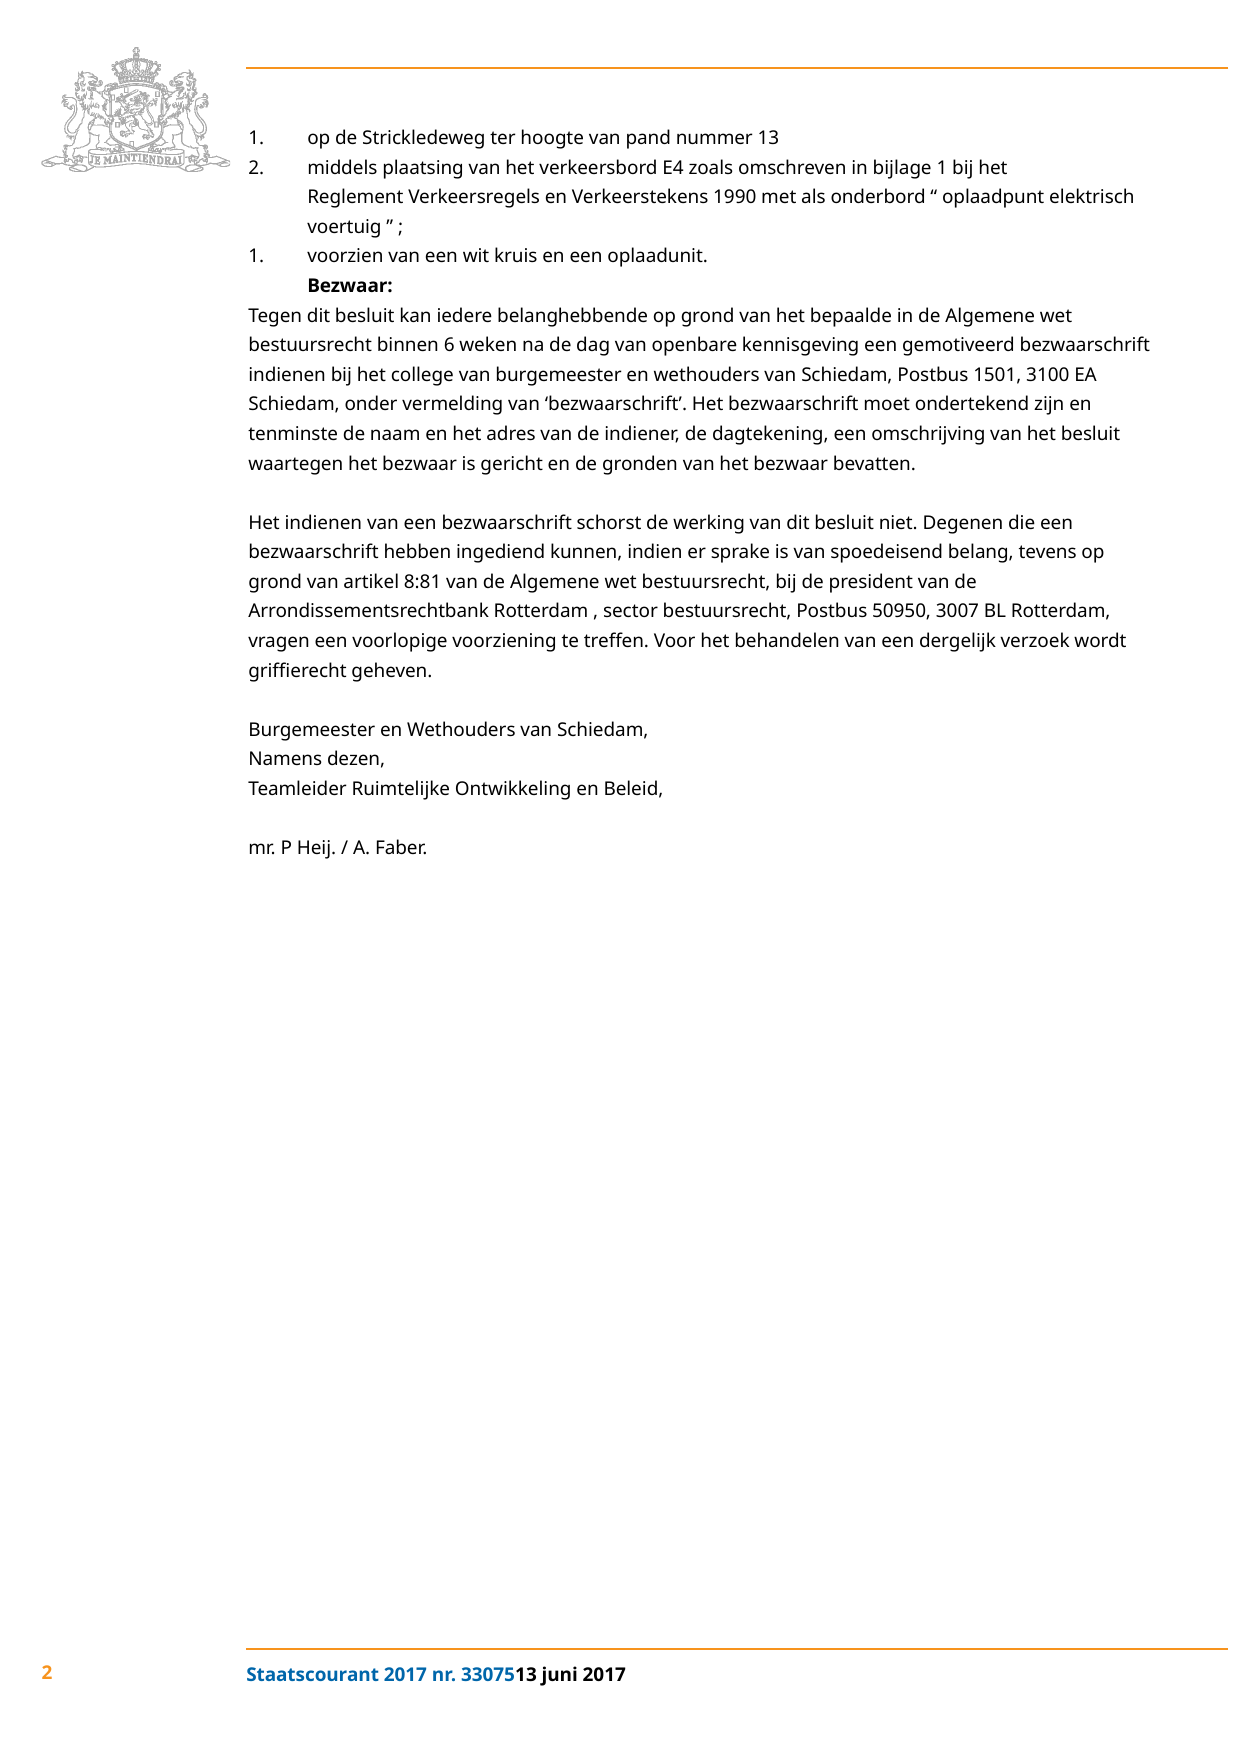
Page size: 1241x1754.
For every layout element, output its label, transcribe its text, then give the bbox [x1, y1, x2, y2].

list op de Strickledeweg ter hoogte van pand nummer 13 [248, 124, 1152, 150]
text Tegen dit besluit kan iedere belanghebbende op grond van het bepaalde in de Algemene wet bestuursrecht binnen 6 weken na de dag van openbare kennisgeving een gemotiveerd bezwaarschrift indienen bij het college van burgemeester en wethouders van Schiedam, Postbus 1501, 3100 EA Schiedam, onder vermelding van ‘bezwaarschrift’. Het bezwaarschrift moet ondertekend zijn en tenminste de naam en het adres van de indiener, de dagtekening, een omschrijving van het besluit waartegen het bezwaar is gericht en de gronden van het bezwaar bevatten. [248, 302, 1152, 476]
list Bezwaar: [248, 272, 1152, 298]
list Reglement Verkeersregels en Verkeerstekens 1990 met als onderbord “ oplaadpunt elektrisch voertuig ” ; [248, 183, 1152, 239]
list middels plaatsing van het verkeersbord E4 zoals omschreven in bijlage 1 bij het [248, 154, 1152, 180]
picture [41, 47, 231, 172]
list voorzien van een wit kruis en een oplaadunit. [248, 243, 1152, 268]
text Teamleider Ruimtelijke Ontwikkeling en Beleid, [248, 775, 1152, 801]
text mr. P Heij. / A. Faber. [248, 834, 1152, 860]
text Burgemeester en Wethouders van Schiedam, [248, 716, 1152, 742]
text Namens dezen, [248, 746, 1152, 771]
text Het indienen van een bezwaarschrift schorst de werking van dit besluit niet. Degenen die een bezwaarschrift hebben ingediend kunnen, indien er sprake is van spoedeisend belang, tevens op grond van artikel 8:81 van de Algemene wet bestuursrecht, bij de president van de Arrondissementsrechtbank Rotterdam , sector bestuursrecht, Postbus 50950, 3007 BL Rotterdam, vragen een voorlopige voorziening te treffen. Voor het behandelen van een dergelijk verzoek wordt griffierecht geheven. [248, 509, 1152, 683]
